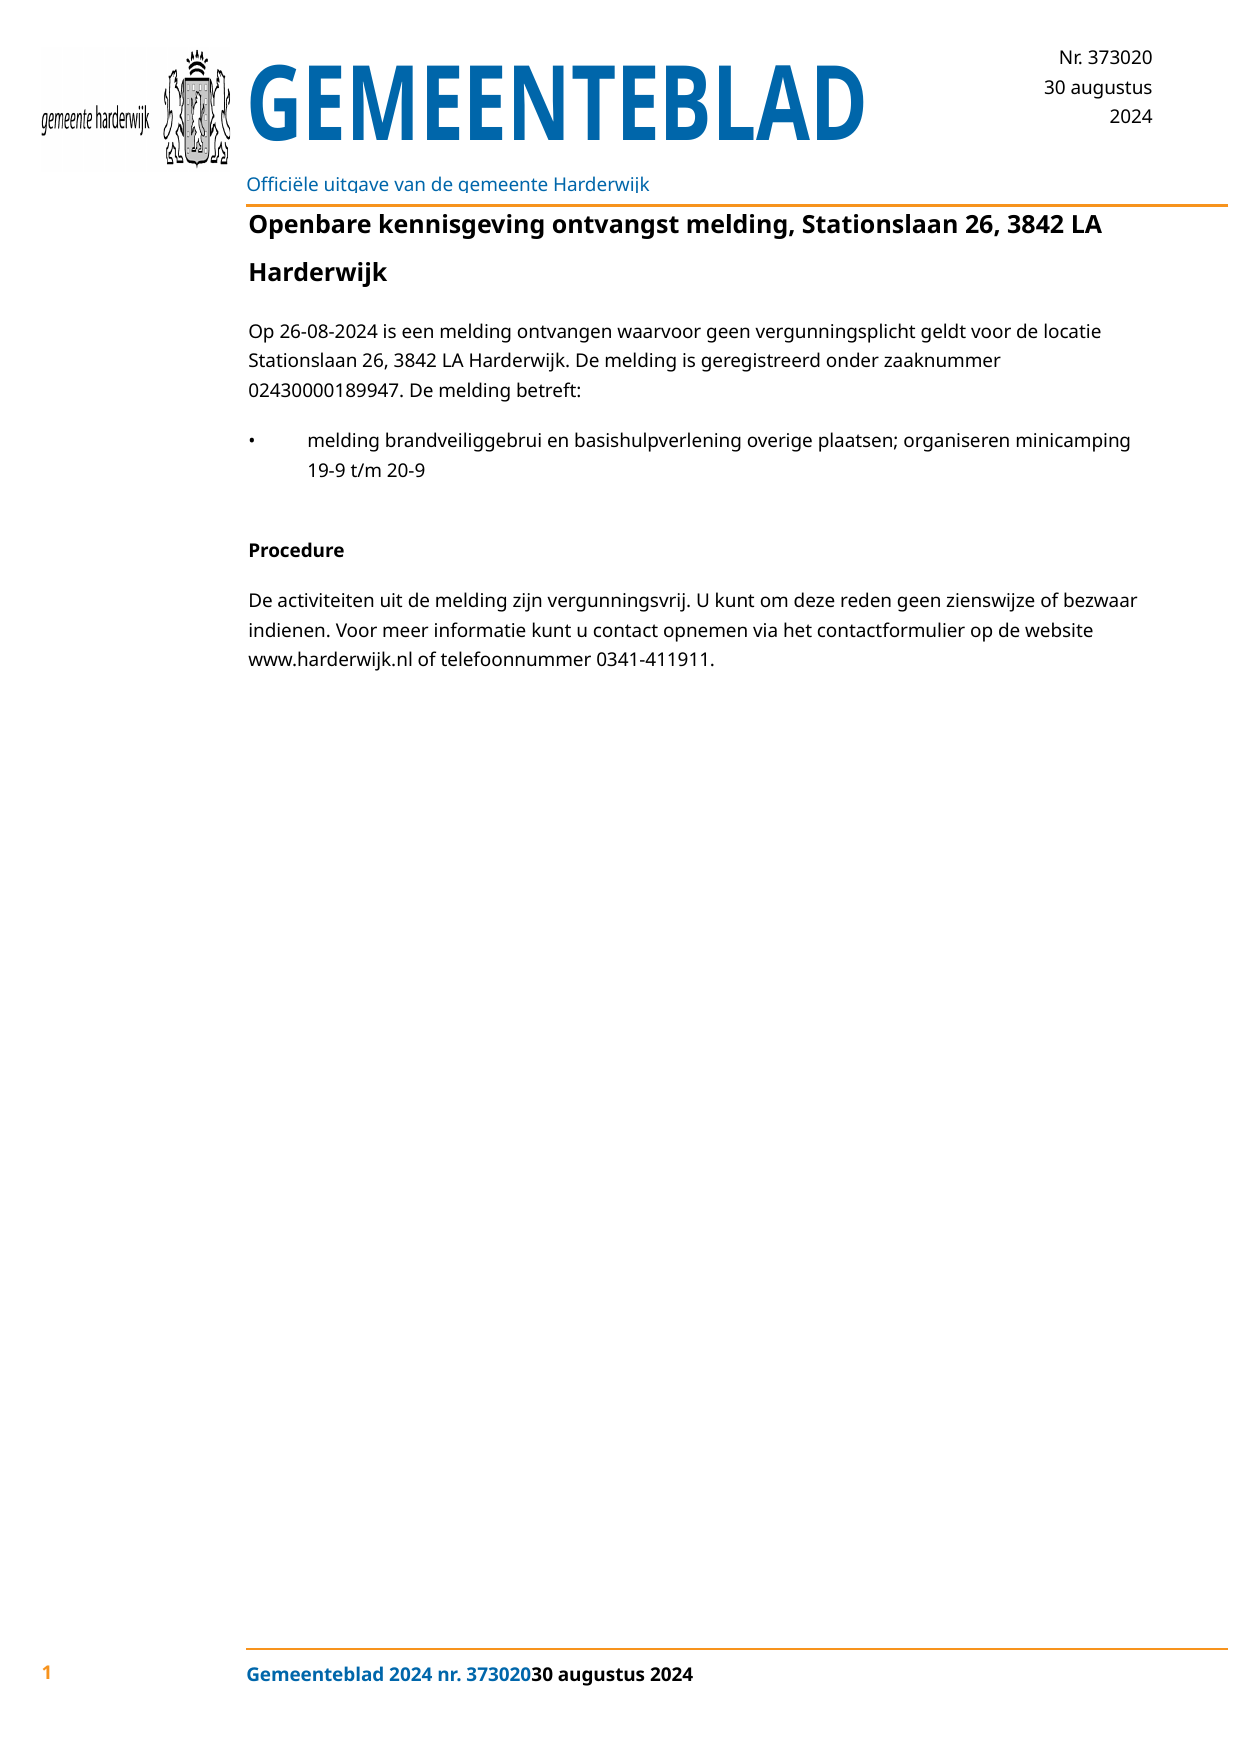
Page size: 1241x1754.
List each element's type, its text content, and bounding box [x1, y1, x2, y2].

text De activiteiten uit de melding zijn vergunningsvrij. U kunt om deze reden geen zienswijze of bezwaar indienen. Voor meer informatie kunt u contact opnemen via het contactformulier op de website www.harderwijk.nl of telefoonnummer 0341-411911. [248, 587, 1152, 672]
text Procedure [248, 537, 1152, 563]
picture [41, 47, 231, 172]
text Openbare kennisgeving ontvangst melding, Stationslaan 26, 3842 LA Harderwijk [248, 207, 1152, 288]
text Op 26-08-2024 is een melding ontvangen waarvoor geen vergunningsplicht geldt voor de locatie Stationslaan 26, 3842 LA Harderwijk. De melding is geregistreerd onder zaaknummer 02430000189947. De melding betreft: [248, 318, 1152, 403]
list melding brandveiliggebrui en basishulpverlening overige plaatsen; organiseren minicamping 19-9 t/m 20-9 [248, 427, 1152, 483]
